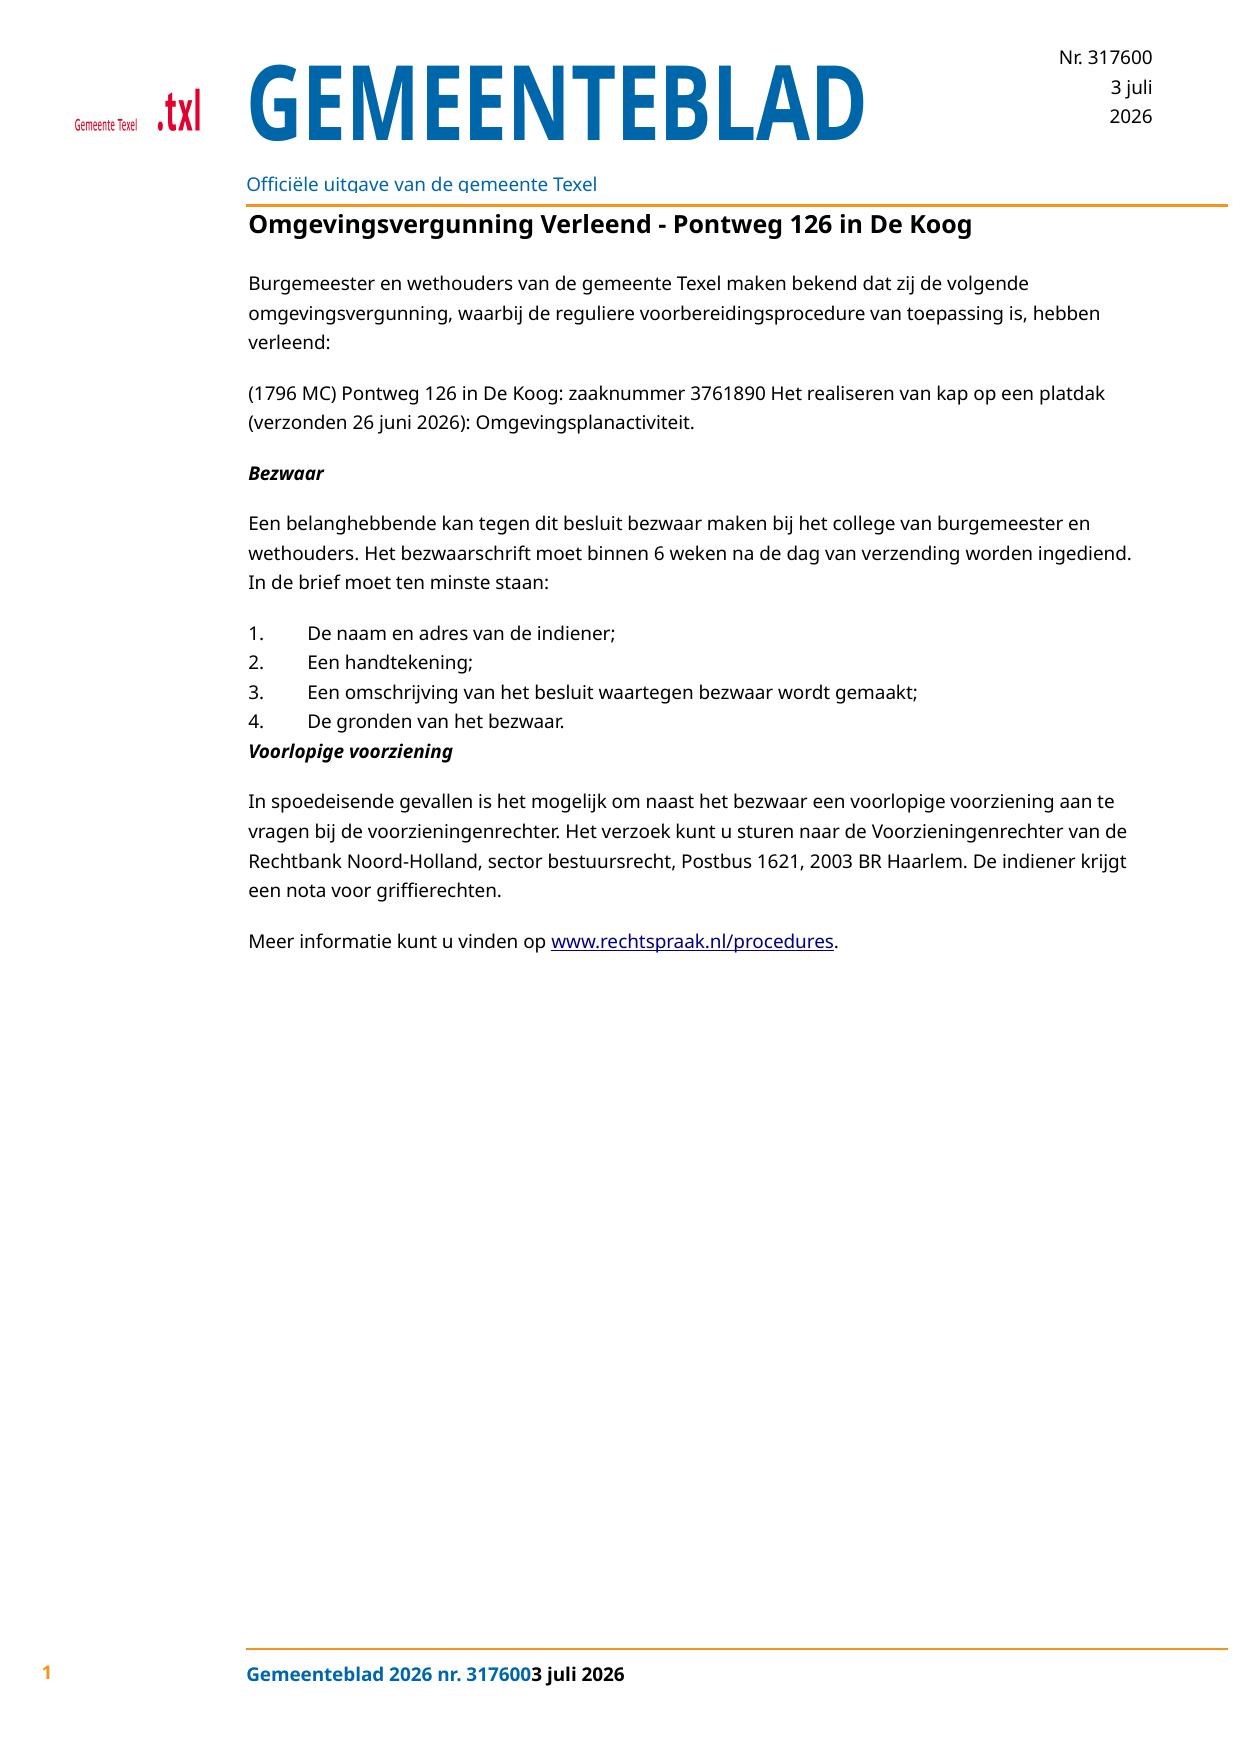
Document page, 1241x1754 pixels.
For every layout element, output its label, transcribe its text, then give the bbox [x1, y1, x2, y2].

text Omgevingsvergunning Verleend - Pontweg 126 in De Koog [248, 207, 1152, 241]
text Burgemeester en wethouders van de gemeente Texel maken bekend dat zij de volgende omgevingsvergunning, waarbij de reguliere voorbereidingsprocedure van toepassing is, hebben verleend: [248, 270, 1152, 355]
text Bezwaar [248, 460, 1152, 486]
list Een handtekening; [248, 649, 1152, 675]
list Een omschrijving van het besluit waartegen bezwaar wordt gemaakt; [248, 679, 1152, 705]
picture [41, 47, 231, 172]
text Meer informatie kunt u vinden op www.rechtspraak.nl/procedures. [248, 928, 1152, 953]
text In spoedeisende gevallen is het mogelijk om naast het bezwaar een voorlopige voorziening aan te vragen bij de voorzieningenrechter. Het verzoek kunt u sturen naar de Voorzieningenrechter van de Rechtbank Noord-Holland, sector bestuursrecht, Postbus 1621, 2003 BR Haarlem. De indiener krijgt een nota voor griffierechten. [248, 789, 1152, 903]
list De naam en adres van de indiener; [248, 620, 1152, 646]
text Voorlopige voorziening [248, 738, 1152, 764]
text Een belanghebbende kan tegen dit besluit bezwaar maken bij het college van burgemeester en wethouders. Het bezwaarschrift moet binnen 6 weken na de dag van verzending worden ingediend. In de brief moet ten minste staan: [248, 510, 1152, 595]
text (1796 MC) Pontweg 126 in De Koog: zaaknummer 3761890 Het realiseren van kap op een platdak (verzonden 26 juni 2026): Omgevingsplanactiviteit. [248, 380, 1152, 435]
list De gronden van het bezwaar. [248, 709, 1152, 734]
